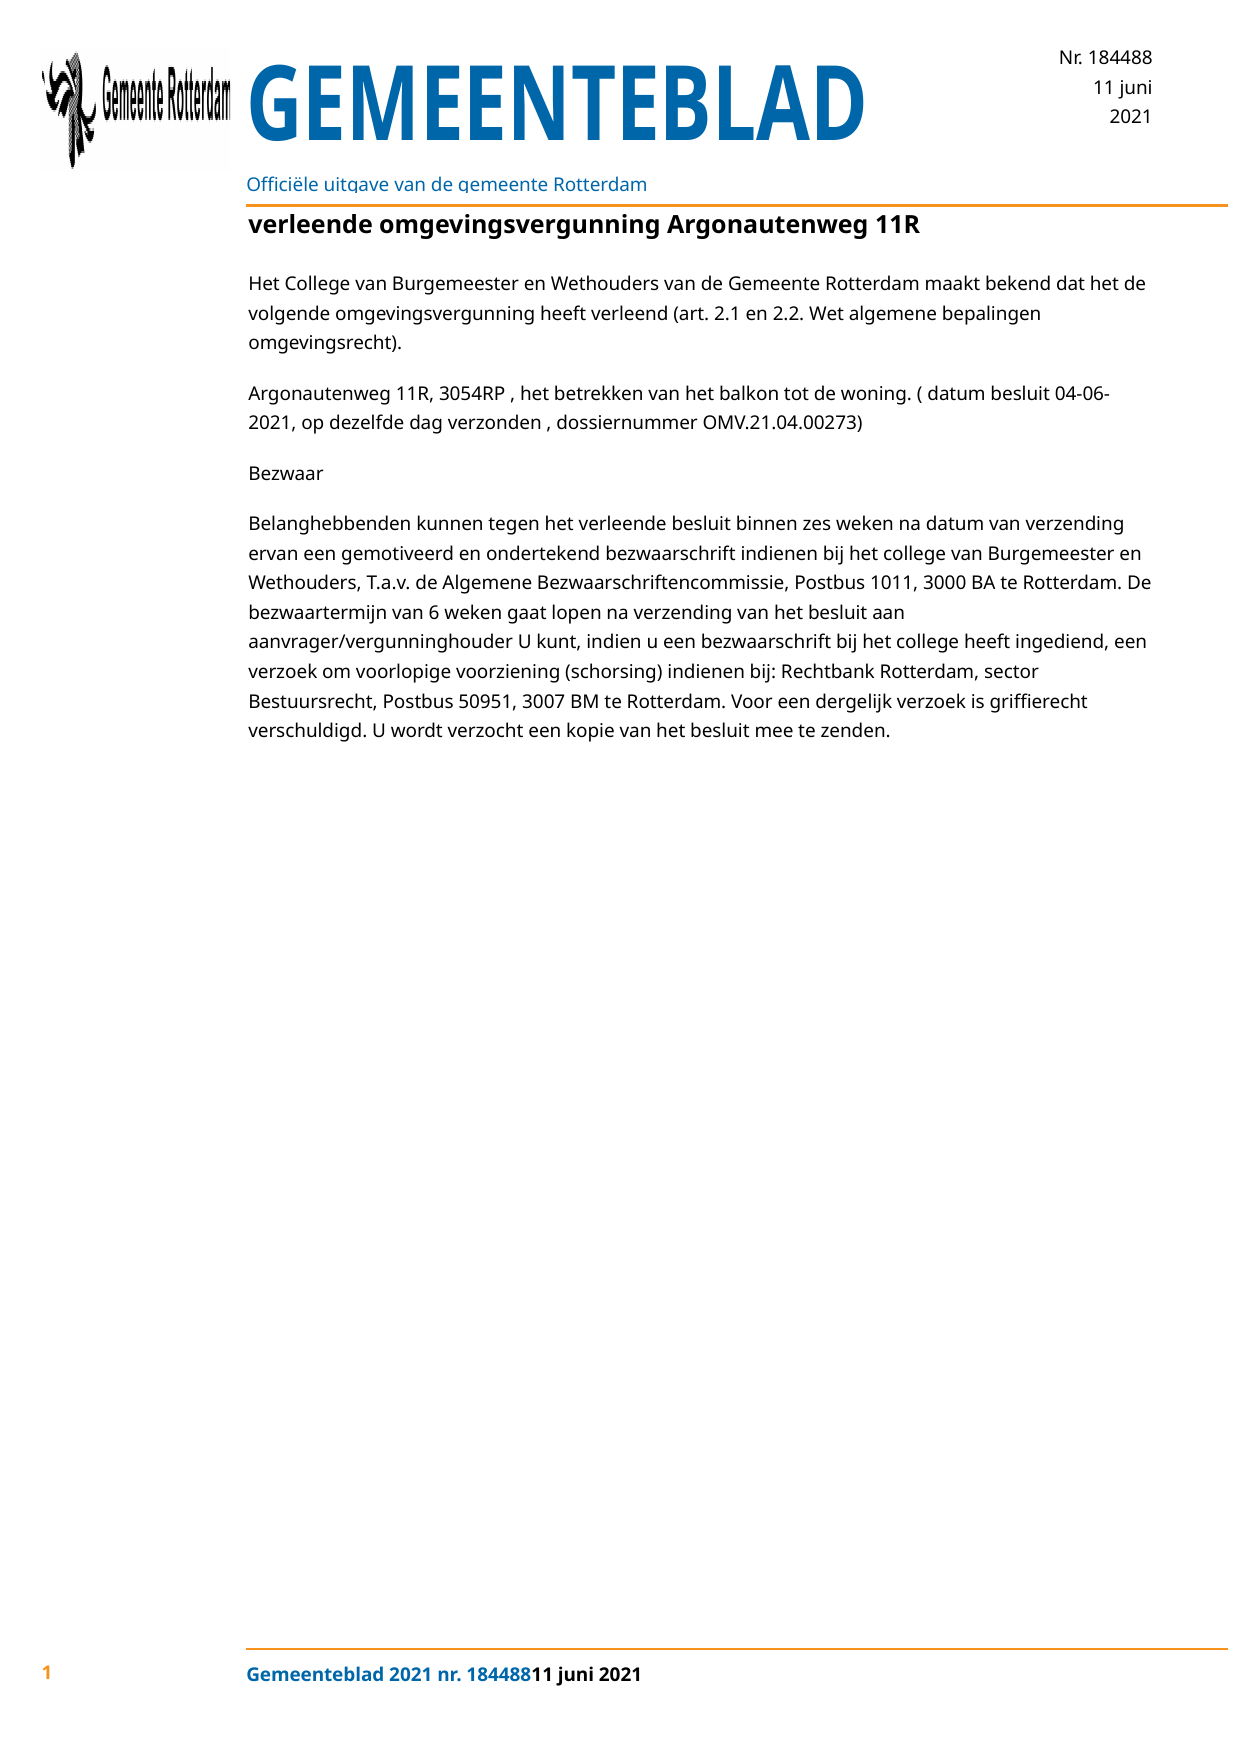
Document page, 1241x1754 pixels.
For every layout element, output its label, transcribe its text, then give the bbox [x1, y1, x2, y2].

text Belanghebbenden kunnen tegen het verleende besluit binnen zes weken na datum van verzending ervan een gemotiveerd en ondertekend bezwaarschrift indienen bij het college van Burgemeester en Wethouders, T.a.v. de Algemene Bezwaarschriftencommissie, Postbus 1011, 3000 BA te Rotterdam. De bezwaartermijn van 6 weken gaat lopen na verzending van het besluit aan aanvrager/vergunninghouder U kunt, indien u een bezwaarschrift bij het college heeft ingediend, een verzoek om voorlopige voorziening (schorsing) indienen bij: Rechtbank Rotterdam, sector Bestuursrecht, Postbus 50951, 3007 BM te Rotterdam. Voor een dergelijk verzoek is griffierecht verschuldigd. U wordt verzocht een kopie van het besluit mee te zenden. [248, 510, 1152, 743]
text Het College van Burgemeester en Wethouders van de Gemeente Rotterdam maakt bekend dat het de volgende omgevingsvergunning heeft verleend (art. 2.1 en 2.2. Wet algemene bepalingen omgevingsrecht). [248, 270, 1152, 355]
text Bezwaar [248, 460, 1152, 486]
text verleende omgevingsvergunning Argonautenweg 11R [248, 207, 1152, 241]
text Argonautenweg 11R, 3054RP , het betrekken van het balkon tot de woning. ( datum besluit 04-06-2021, op dezelfde dag verzonden , dossiernummer OMV.21.04.00273) [248, 380, 1152, 435]
picture [41, 47, 231, 172]
